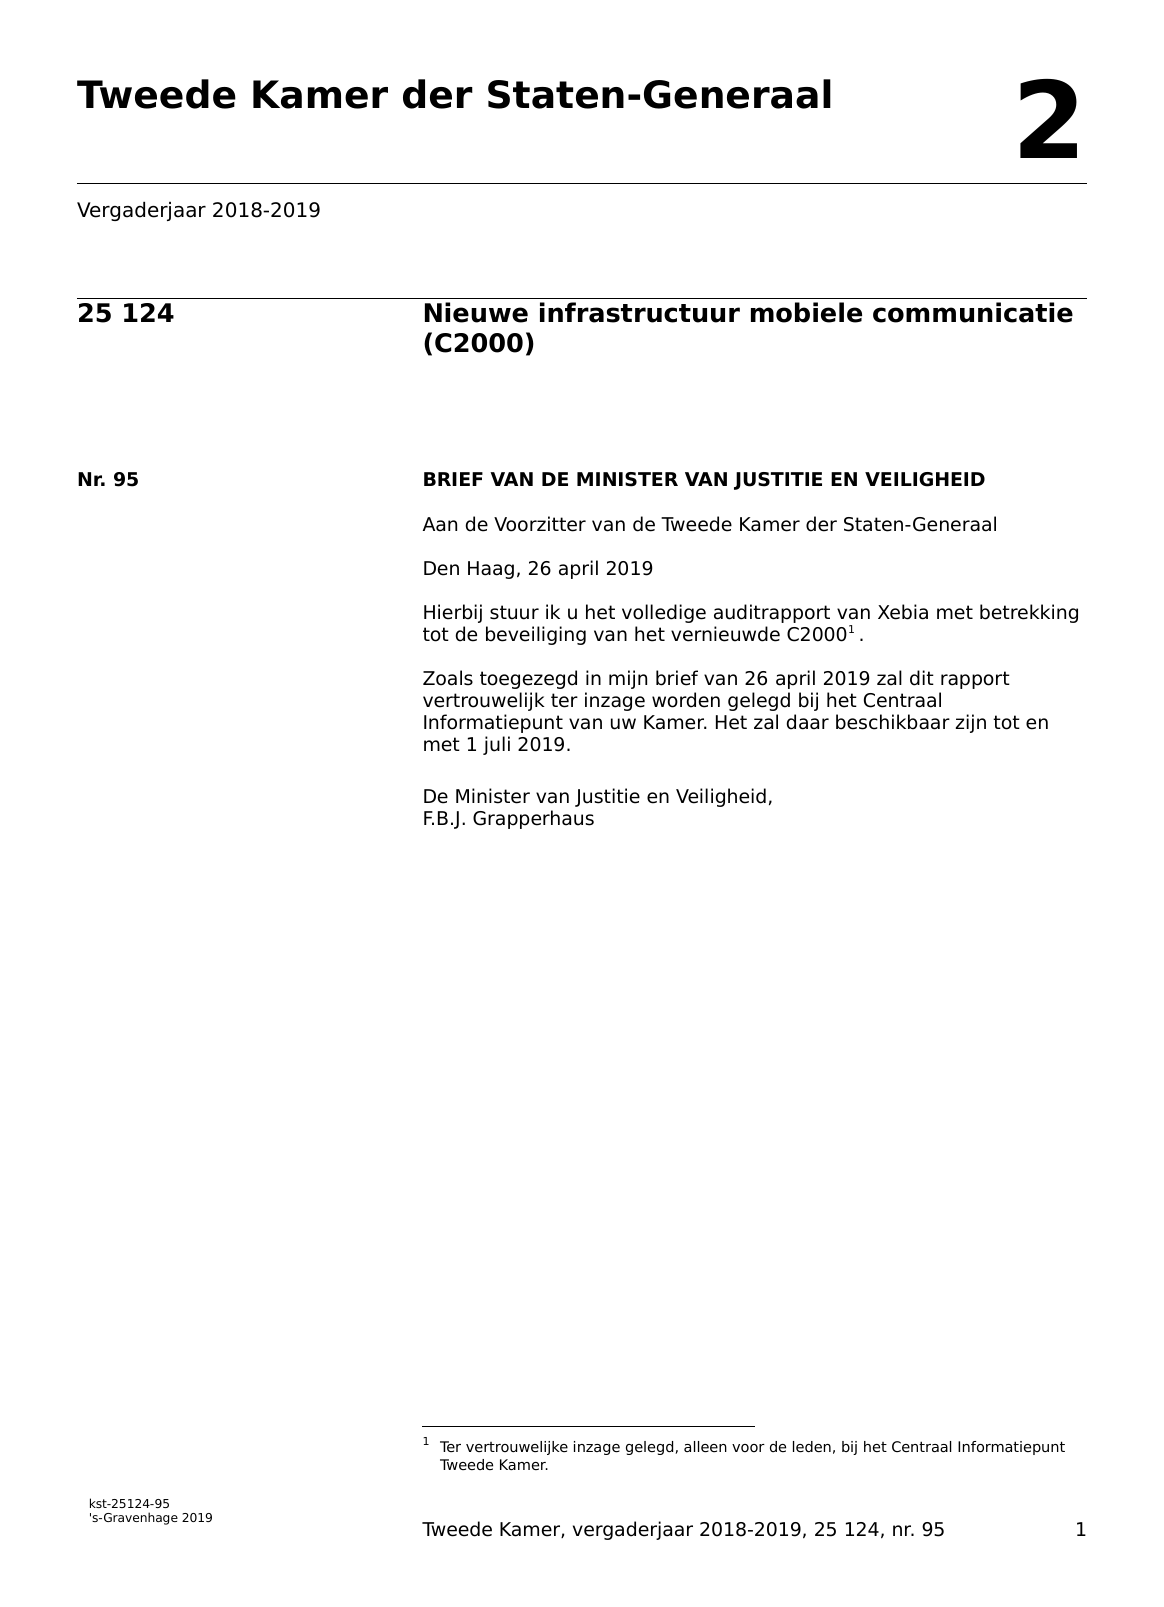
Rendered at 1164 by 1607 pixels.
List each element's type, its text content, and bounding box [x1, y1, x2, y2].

table_cell Vergaderjaar 2018-2019 [77, 184, 1087, 298]
text kst-25124-95 [88, 1497, 323, 1511]
table_header Tweede Kamer der Staten-Generaal [77, 59, 886, 183]
text Den Haag, 26 april 2019 [422, 558, 1087, 580]
subtitle Nr. 95 BRIEF VAN DE MINISTER VAN JUSTITIE EN VEILIGHEID [77, 469, 1087, 491]
text Aan de Voorzitter van de Tweede Kamer der Staten-Generaal [422, 513, 1087, 536]
text Hierbij stuur ik u het volledige auditrapport van Xebia met betrekking tot de beveiliging van het vernieuwde C2000. [422, 602, 1087, 646]
text 's-Gravenhage 2019 [88, 1511, 323, 1525]
text Ter vertrouwelijke inzage gelegd, alleen voor de leden, bij het Centraal Informatiepunt Tweede Kamer. [422, 1435, 1087, 1474]
subtitle 25 124 Nieuwe infrastructuur mobiele communicatie (C2000) [77, 299, 1087, 358]
table_header 2 [886, 59, 1087, 183]
text Zoals toegezegd in mijn brief van 26 april 2019 zal dit rapport vertrouwelijk ter inzage worden gelegd bij het Centraal Informatiepunt van uw Kamer. Het zal daar beschikbaar zijn tot en met 1 juli 2019. [422, 668, 1087, 756]
text De Minister van Justitie en Veiligheid, F.B.J. Grapperhaus [422, 786, 1087, 830]
